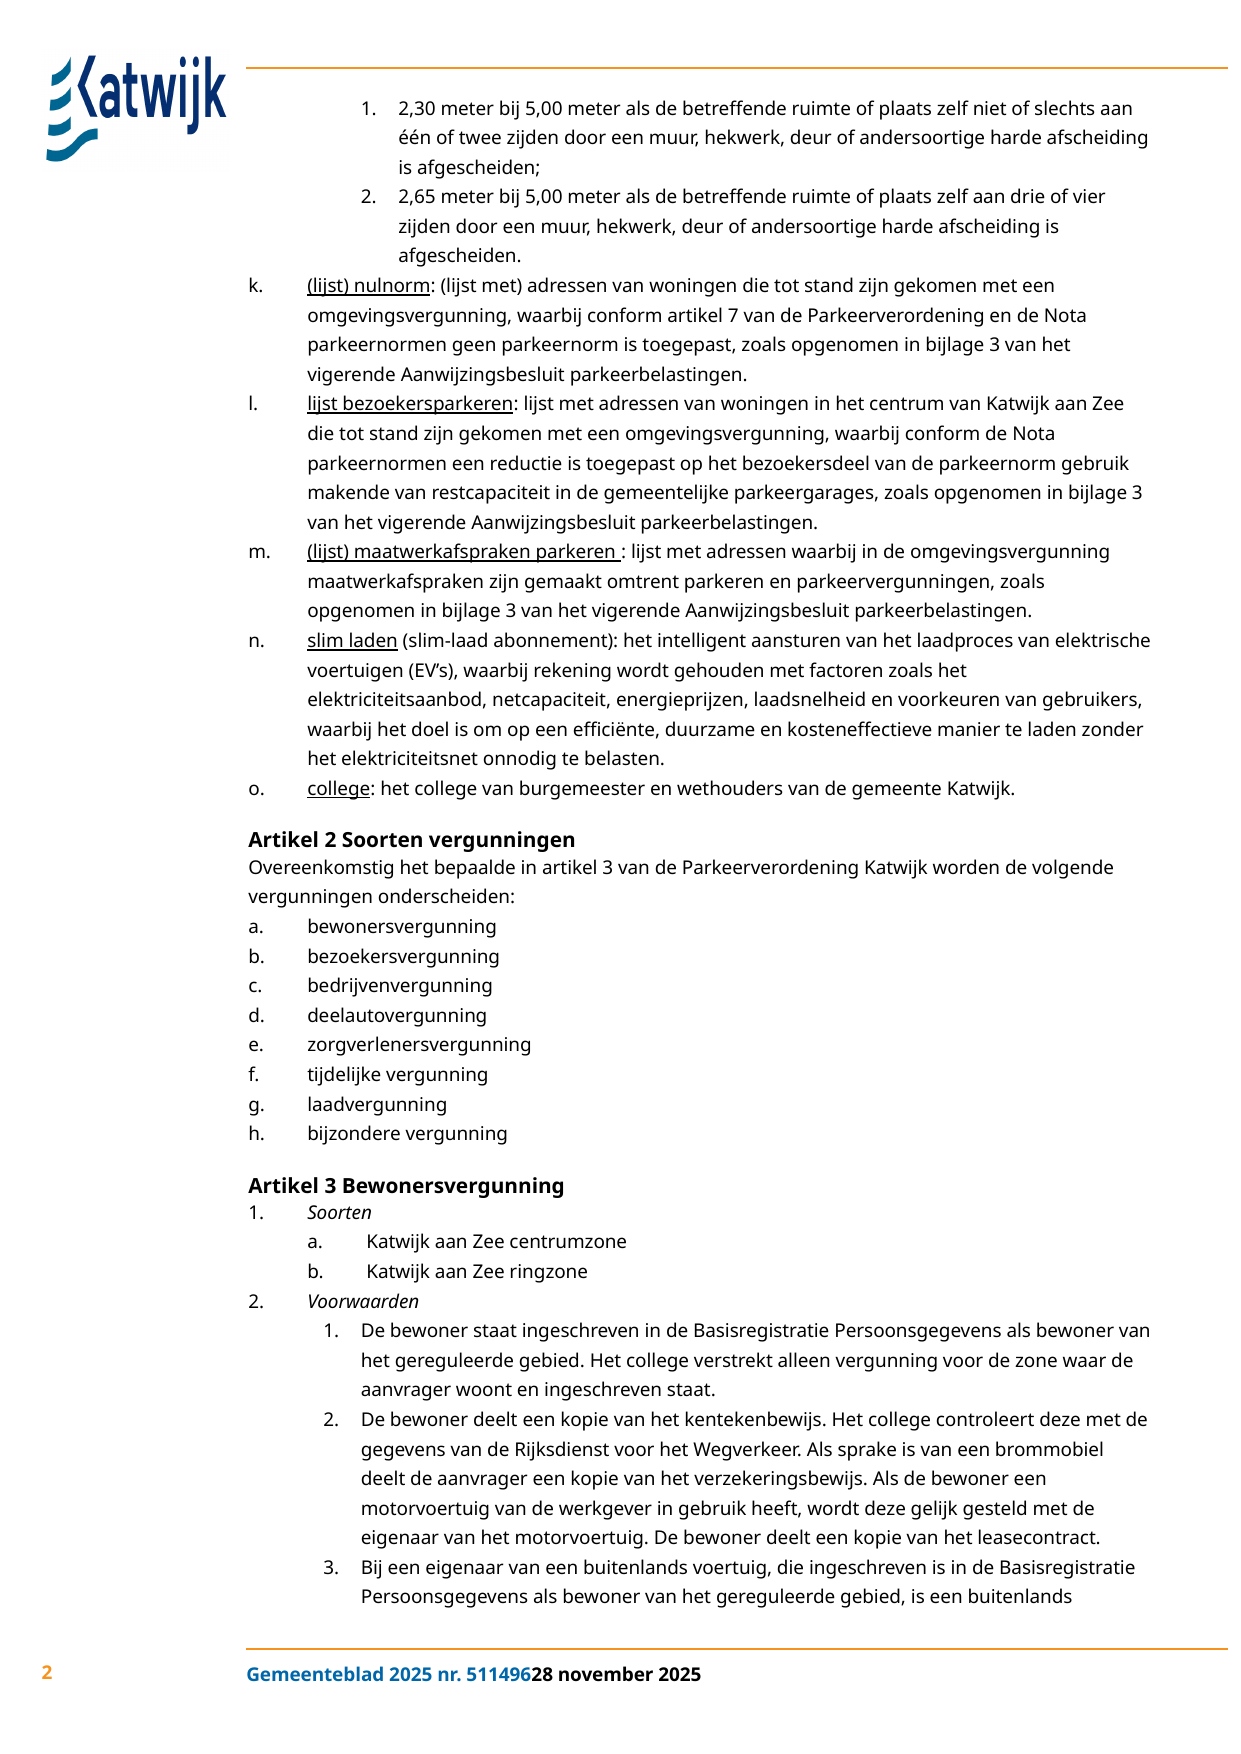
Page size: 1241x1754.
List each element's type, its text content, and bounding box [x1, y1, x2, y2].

list Katwijk aan Zee centrumzone [307, 1229, 1152, 1254]
list Bij een eigenaar van een buitenlands voertuig, die ingeschreven is in de Basisregistratie Persoonsgegevens als bewoner van het gereguleerde gebied, is een buitenlands [323, 1554, 1152, 1609]
list college: het college van burgemeester en wethouders van de gemeente Katwijk. [248, 775, 1152, 801]
list De bewoner deelt een kopie van het kentekenbewijs. Het college controleert deze met de gegevens van de Rijksdienst voor het Wegverkeer. Als sprake is van een brommobiel deelt de aanvrager een kopie van het verzekeringsbewijs. Als de bewoner een motorvoertuig van de werkgever in gebruik heeft, wordt deze gelijk gesteld met de eigenaar van het motorvoertuig. De bewoner deelt een kopie van het leasecontract. [323, 1406, 1152, 1550]
list Katwijk aan Zee ringzone [307, 1258, 1152, 1284]
list De bewoner staat ingeschreven in de Basisregistratie Persoonsgegevens als bewoner van het gereguleerde gebied. Het college verstrekt alleen vergunning voor de zone waar de aanvrager woont en ingeschreven staat. [323, 1317, 1152, 1402]
list zorgverlenersvergunning [248, 1032, 1152, 1057]
text Overeenkomstig het bepaalde in artikel 3 van de Parkeerverordening Katwijk worden de volgende vergunningen onderscheiden: [248, 854, 1152, 909]
list laadvergunning [248, 1091, 1152, 1116]
list bijzondere vergunning [248, 1120, 1152, 1146]
list bezoekersvergunning [248, 943, 1152, 968]
picture [41, 47, 231, 172]
text Artikel 2 Soorten vergunningen [248, 826, 1152, 854]
list Soorten [248, 1199, 1152, 1225]
list slim laden (slim-laad abonnement): het intelligent aansturen van het laadproces van elektrische voertuigen (EV’s), waarbij rekening wordt gehouden met factoren zoals het elektriciteitsaanbod, netcapaciteit, energieprijzen, laadsnelheid en voorkeuren van gebruikers, waarbij het doel is om op een efficiënte, duurzame en kosteneffectieve manier te laden zonder het elektriciteitsnet onnodig te belasten. [248, 627, 1152, 771]
text Artikel 3 Bewonersvergunning [248, 1171, 1152, 1199]
list 2,65 meter bij 5,00 meter als de betreffende ruimte of plaats zelf aan drie of vier zijden door een muur, hekwerk, deur of andersoortige harde afscheiding is afgescheiden. [361, 183, 1152, 268]
list (lijst) maatwerkafspraken parkeren : lijst met adressen waarbij in de omgevingsvergunning maatwerkafspraken zijn gemaakt omtrent parkeren en parkeervergunningen, zoals opgenomen in bijlage 3 van het vigerende Aanwijzingsbesluit parkeerbelastingen. [248, 538, 1152, 623]
list lijst bezoekersparkeren: lijst met adressen van woningen in het centrum van Katwijk aan Zee die tot stand zijn gekomen met een omgevingsvergunning, waarbij conform de Nota parkeernormen een reductie is toegepast op het bezoekersdeel van de parkeernorm gebruik makende van restcapaciteit in de gemeentelijke parkeergarages, zoals opgenomen in bijlage 3 van het vigerende Aanwijzingsbesluit parkeerbelastingen. [248, 391, 1152, 535]
list deelautovergunning [248, 1002, 1152, 1028]
list Voorwaarden [248, 1288, 1152, 1314]
list bewonersvergunning [248, 913, 1152, 939]
list tijdelijke vergunning [248, 1061, 1152, 1087]
list 2,30 meter bij 5,00 meter als de betreffende ruimte of plaats zelf niet of slechts aan één of twee zijden door een muur, hekwerk, deur of andersoortige harde afscheiding is afgescheiden; [361, 95, 1152, 180]
list (lijst) nulnorm: (lijst met) adressen van woningen die tot stand zijn gekomen met een omgevingsvergunning, waarbij conform artikel 7 van de Parkeerverordening en de Nota parkeernormen geen parkeernorm is toegepast, zoals opgenomen in bijlage 3 van het vigerende Aanwijzingsbesluit parkeerbelastingen. [248, 272, 1152, 387]
list bedrijvenvergunning [248, 972, 1152, 998]
